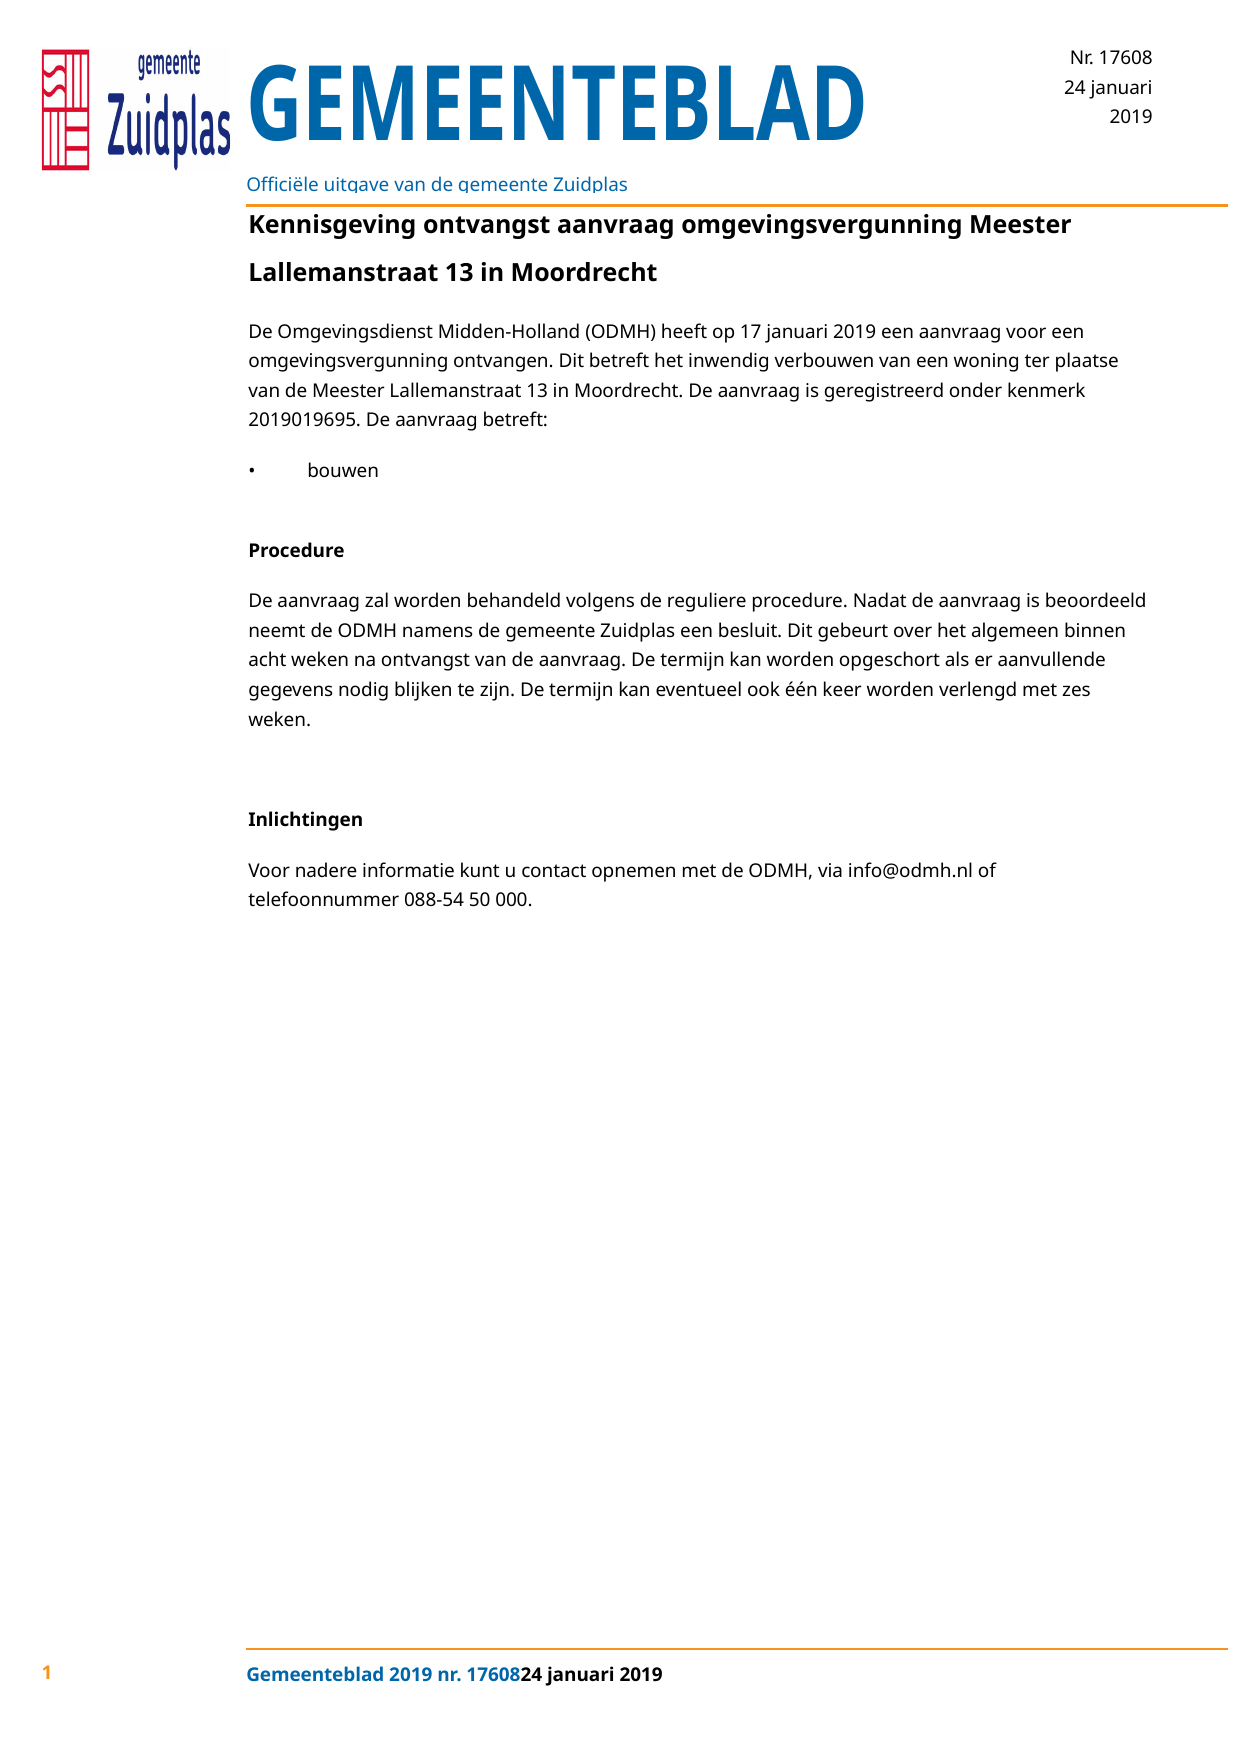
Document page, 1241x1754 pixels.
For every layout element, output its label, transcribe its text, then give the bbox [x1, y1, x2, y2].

text De Omgevingsdienst Midden-Holland (ODMH) heeft op 17 januari 2019 een aanvraag voor een omgevingsvergunning ontvangen. Dit betreft het inwendig verbouwen van een woning ter plaatse van de Meester Lallemanstraat 13 in Moordrecht. De aanvraag is geregistreerd onder kenmerk 2019019695. De aanvraag betreft: [248, 318, 1152, 432]
list bouwen [248, 457, 1152, 483]
text De aanvraag zal worden behandeld volgens de reguliere procedure. Nadat de aanvraag is beoordeeld neemt de ODMH namens de gemeente Zuidplas een besluit. Dit gebeurt over het algemeen binnen acht weken na ontvangst van de aanvraag. De termijn kan worden opgeschort als er aanvullende gegevens nodig blijken te zijn. De termijn kan eventueel ook één keer worden verlengd met zes weken. [248, 587, 1152, 732]
text Procedure [248, 537, 1152, 563]
text Inlichtingen [248, 807, 1152, 832]
text Voor nadere informatie kunt u contact opnemen met de ODMH, via info@odmh.nl of telefoonnummer 088-54 50 000. [248, 857, 1152, 912]
text Kennisgeving ontvangst aanvraag omgevingsvergunning Meester Lallemanstraat 13 in Moordrecht [248, 207, 1152, 288]
picture [41, 47, 231, 172]
